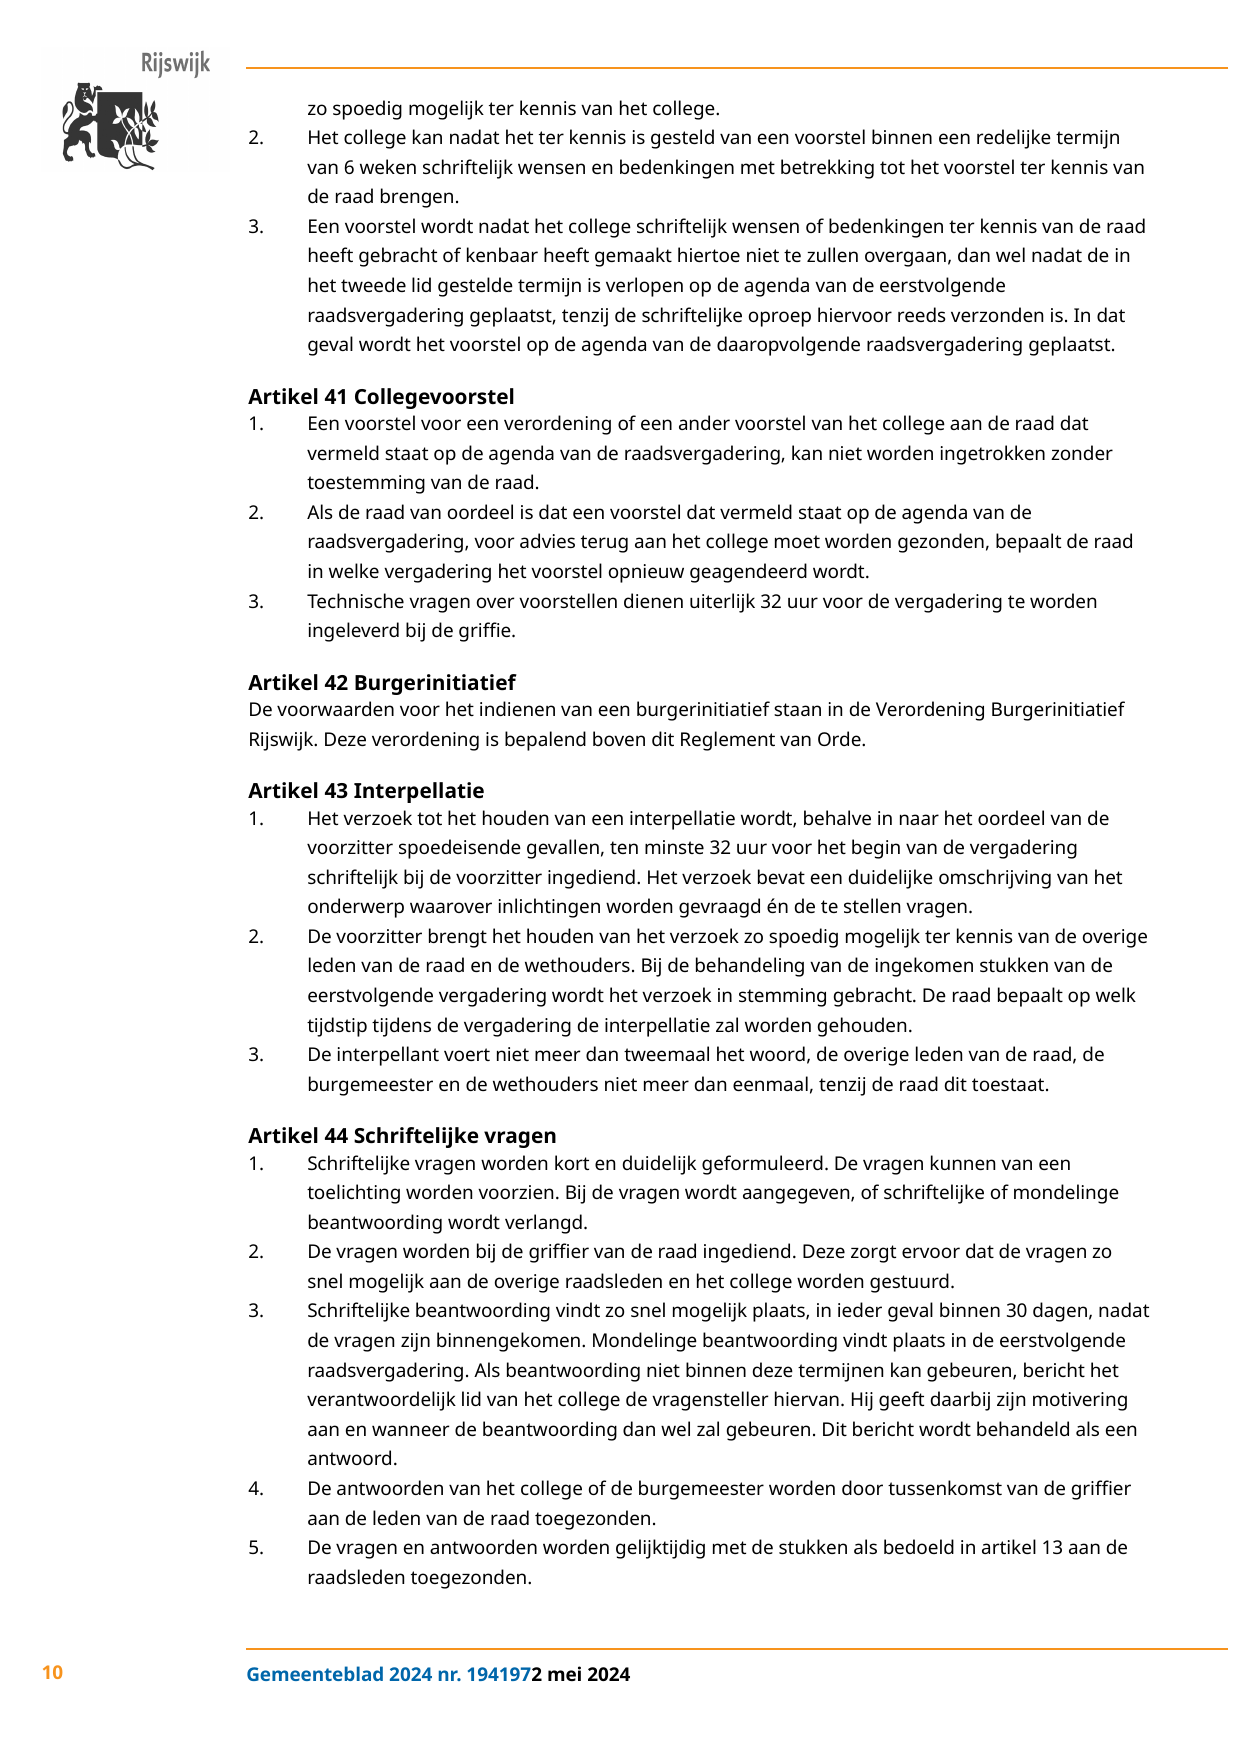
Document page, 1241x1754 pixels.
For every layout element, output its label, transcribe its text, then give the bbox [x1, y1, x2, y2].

list De antwoorden van het college of de burgemeester worden door tussenkomst van de griffier aan de leden van de raad toegezonden. [248, 1475, 1152, 1531]
list De voorzitter brengt het houden van het verzoek zo spoedig mogelijk ter kennis van de overige leden van de raad en de wethouders. Bij de behandeling van de ingekomen stukken van de eerstvolgende vergadering wordt het verzoek in stemming gebracht. De raad bepaalt op welk tijdstip tijdens de vergadering de interpellatie zal worden gehouden. [248, 923, 1152, 1037]
list Het college kan nadat het ter kennis is gesteld van een voorstel binnen een redelijke termijn van 6 weken schriftelijk wensen en bedenkingen met betrekking tot het voorstel ter kennis van de raad brengen. [248, 124, 1152, 209]
list Een voorstel wordt nadat het college schriftelijk wensen of bedenkingen ter kennis van de raad heeft gebracht of kenbaar heeft gemaakt hiertoe niet te zullen overgaan, dan wel nadat de in het tweede lid gestelde termijn is verlopen op de agenda van de eerstvolgende raadsvergadering geplaatst, tenzij de schriftelijke oproep hiervoor reeds verzonden is. In dat geval wordt het voorstel op de agenda van de daaropvolgende raadsvergadering geplaatst. [248, 213, 1152, 357]
list Schriftelijke vragen worden kort en duidelijk geformuleerd. De vragen kunnen van een toelichting worden voorzien. Bij de vragen wordt aangegeven, of schriftelijke of mondelinge beantwoording wordt verlangd. [248, 1150, 1152, 1235]
picture [41, 47, 231, 172]
list De vragen en antwoorden worden gelijktijdig met de stukken als bedoeld in artikel 13 aan de raadsleden toegezonden. [248, 1534, 1152, 1590]
text Artikel 41 Collegevoorstel [248, 382, 1152, 410]
text De voorwaarden voor het indienen van een burgerinitiatief staan in de Verordening Burgerinitiatief Rijswijk. Deze verordening is bepalend boven dit Reglement van Orde. [248, 696, 1152, 752]
list De interpellant voert niet meer dan tweemaal het woord, de overige leden van de raad, de burgemeester en de wethouders niet meer dan eenmaal, tenzij de raad dit toestaat. [248, 1041, 1152, 1097]
list zo spoedig mogelijk ter kennis van het college. [248, 95, 1152, 121]
list Een voorstel voor een verordening of een ander voorstel van het college aan de raad dat vermeld staat op de agenda van de raadsvergadering, kan niet worden ingetrokken zonder toestemming van de raad. [248, 410, 1152, 495]
list De vragen worden bij de griffier van de raad ingediend. Deze zorgt ervoor dat de vragen zo snel mogelijk aan de overige raadsleden en het college worden gestuurd. [248, 1238, 1152, 1294]
list Als de raad van oordeel is dat een voorstel dat vermeld staat op de agenda van de raadsvergadering, voor advies terug aan het college moet worden gezonden, bepaalt de raad in welke vergadering het voorstel opnieuw geagendeerd wordt. [248, 499, 1152, 584]
text Artikel 43 Interpellatie [248, 776, 1152, 805]
list Het verzoek tot het houden van een interpellatie wordt, behalve in naar het oordeel van de voorzitter spoedeisende gevallen, ten minste 32 uur voor het begin van de vergadering schriftelijk bij de voorzitter ingediend. Het verzoek bevat een duidelijke omschrijving van het onderwerp waarover inlichtingen worden gevraagd én de te stellen vragen. [248, 805, 1152, 919]
text Artikel 42 Burgerinitiatief [248, 668, 1152, 696]
list Schriftelijke beantwoording vindt zo snel mogelijk plaats, in ieder geval binnen 30 dagen, nadat de vragen zijn binnengekomen. Mondelinge beantwoording vindt plaats in de eerstvolgende raadsvergadering. Als beantwoording niet binnen deze termijnen kan gebeuren, bericht het verantwoordelijk lid van het college de vragensteller hiervan. Hij geeft daarbij zijn motivering aan en wanneer de beantwoording dan wel zal gebeuren. Dit bericht wordt behandeld als een antwoord. [248, 1298, 1152, 1471]
list Technische vragen over voorstellen dienen uiterlijk 32 uur voor de vergadering te worden ingeleverd bij de griffie. [248, 588, 1152, 643]
text Artikel 44 Schriftelijke vragen [248, 1121, 1152, 1150]
